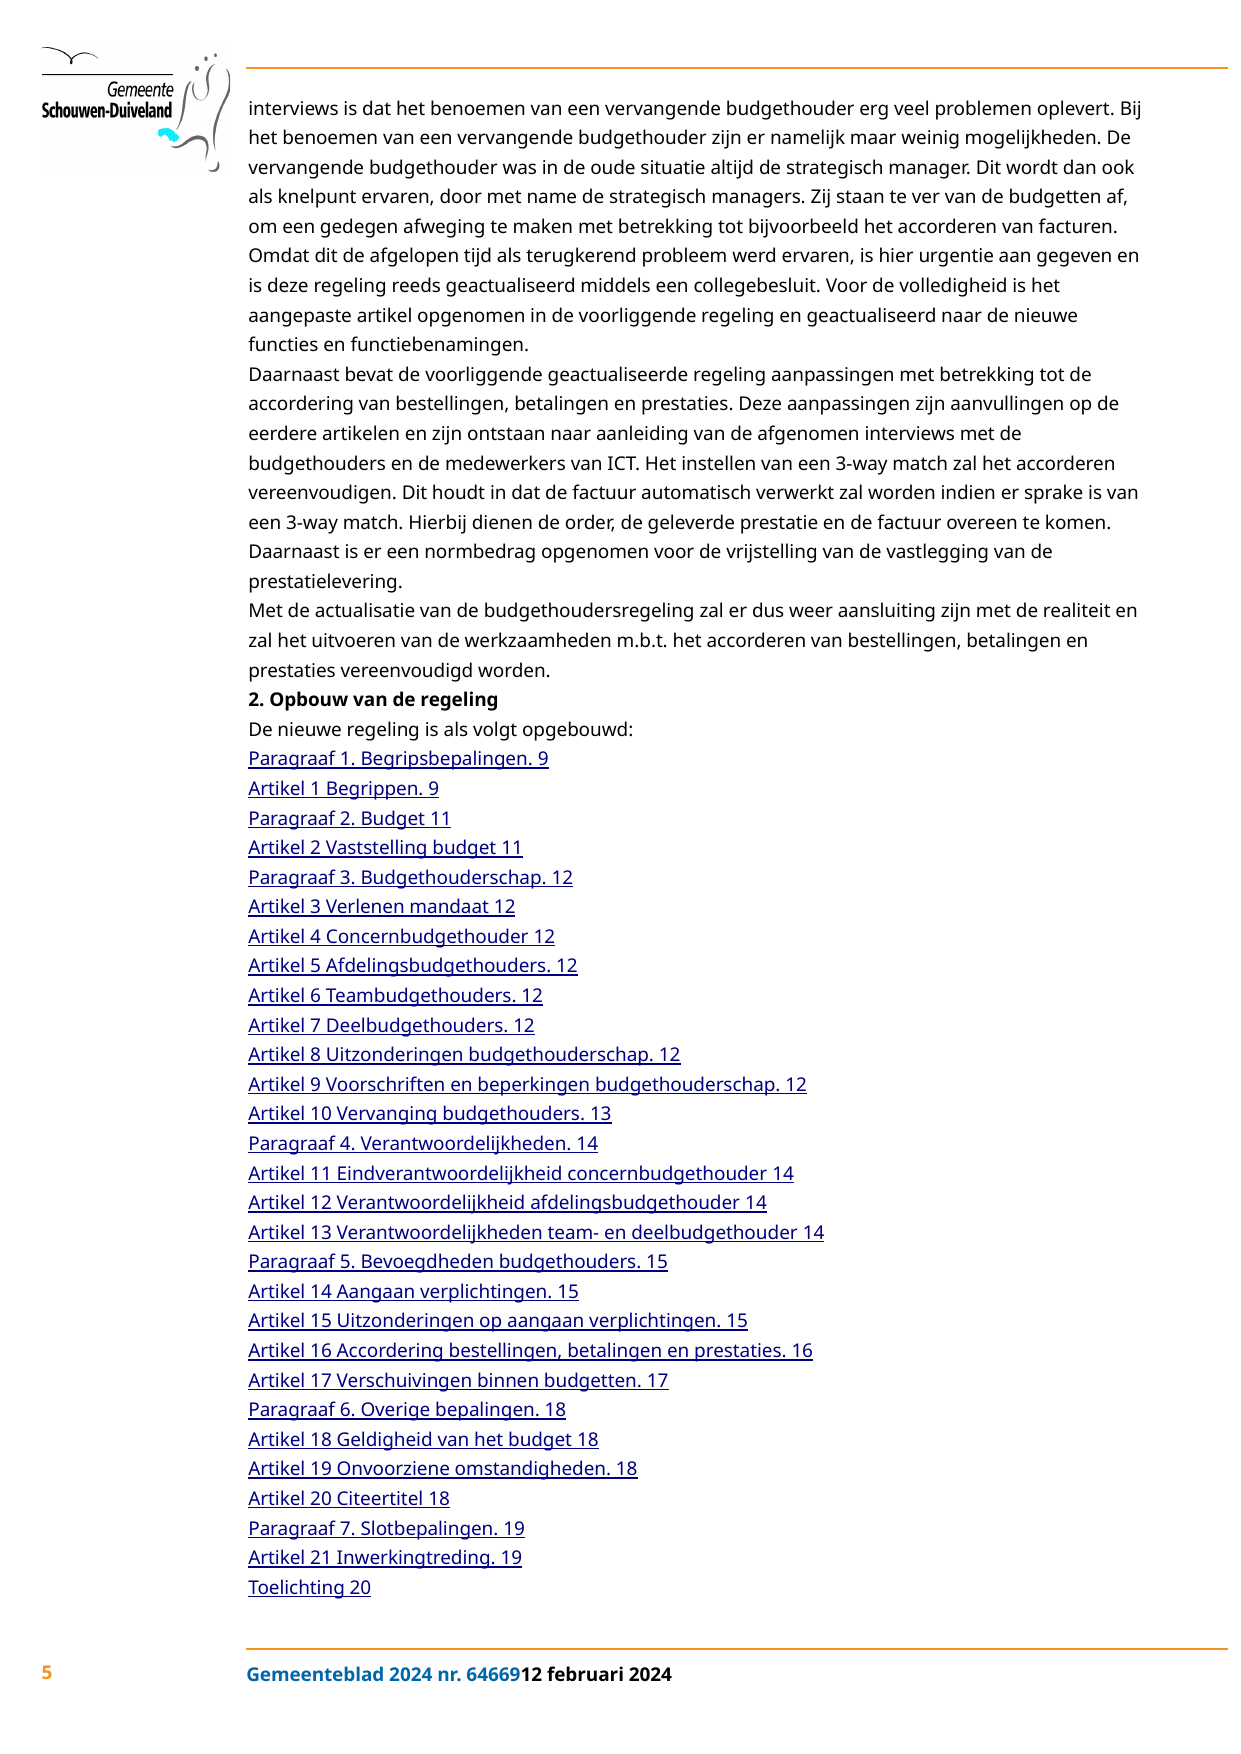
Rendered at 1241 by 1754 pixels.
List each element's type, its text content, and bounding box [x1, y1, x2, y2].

text Artikel 5 Afdelingsbudgethouders. 12 [248, 953, 1152, 978]
text interviews is dat het benoemen van een vervangende budgethouder erg veel problemen oplevert. Bij het benoemen van een vervangende budgethouder zijn er namelijk maar weinig mogelijkheden. De vervangende budgethouder was in de oude situatie altijd de strategisch manager. Dit wordt dan ook als knelpunt ervaren, door met name de strategisch managers. Zij staan te ver van de budgetten af, om een gedegen afweging te maken met betrekking tot bijvoorbeeld het accorderen van facturen. Omdat dit de afgelopen tijd als terugkerend probleem werd ervaren, is hier urgentie aan gegeven en is deze regeling reeds geactualiseerd middels een collegebesluit. Voor de volledigheid is het aangepaste artikel opgenomen in de voorliggende regeling en geactualiseerd naar de nieuwe functies en functiebenamingen. [248, 95, 1152, 357]
text Artikel 4 Concernbudgethouder 12 [248, 923, 1152, 949]
text Artikel 13 Verantwoordelijkheden team- en deelbudgethouder 14 [248, 1219, 1152, 1245]
text Artikel 1 Begrippen. 9 [248, 775, 1152, 801]
text Artikel 9 Voorschriften en beperkingen budgethouderschap. 12 [248, 1071, 1152, 1097]
text Paragraaf 6. Overige bepalingen. 18 [248, 1396, 1152, 1422]
text Artikel 8 Uitzonderingen budgethouderschap. 12 [248, 1041, 1152, 1067]
text Paragraaf 1. Begripsbepalingen. 9 [248, 746, 1152, 771]
text Paragraaf 7. Slotbepalingen. 19 [248, 1515, 1152, 1541]
text Artikel 2 Vaststelling budget 11 [248, 834, 1152, 860]
text Paragraaf 3. Budgethouderschap. 12 [248, 864, 1152, 890]
text Artikel 17 Verschuivingen binnen budgetten. 17 [248, 1367, 1152, 1393]
picture [41, 47, 231, 172]
text Artikel 11 Eindverantwoordelijkheid concernbudgethouder 14 [248, 1160, 1152, 1186]
text Artikel 14 Aangaan verplichtingen. 15 [248, 1278, 1152, 1304]
text 2. Opbouw van de regeling [248, 686, 1152, 712]
text Artikel 12 Verantwoordelijkheid afdelingsbudgethouder 14 [248, 1189, 1152, 1215]
text Met de actualisatie van de budgethoudersregeling zal er dus weer aansluiting zijn met de realiteit en zal het uitvoeren van de werkzaamheden m.b.t. het accorderen van bestellingen, betalingen en prestaties vereenvoudigd worden. [248, 598, 1152, 683]
text Artikel 18 Geldigheid van het budget 18 [248, 1426, 1152, 1452]
text Artikel 7 Deelbudgethouders. 12 [248, 1012, 1152, 1038]
text Artikel 3 Verlenen mandaat 12 [248, 893, 1152, 919]
text Artikel 19 Onvoorziene omstandigheden. 18 [248, 1456, 1152, 1481]
text Artikel 10 Vervanging budgethouders. 13 [248, 1101, 1152, 1126]
text Paragraaf 4. Verantwoordelijkheden. 14 [248, 1130, 1152, 1156]
text Artikel 6 Teambudgethouders. 12 [248, 982, 1152, 1008]
text Artikel 16 Accordering bestellingen, betalingen en prestaties. 16 [248, 1337, 1152, 1363]
text Toelichting 20 [248, 1574, 1152, 1600]
text De nieuwe regeling is als volgt opgebouwd: [248, 716, 1152, 742]
text Daarnaast bevat de voorliggende geactualiseerde regeling aanpassingen met betrekking tot de accordering van bestellingen, betalingen en prestaties. Deze aanpassingen zijn aanvullingen op de eerdere artikelen en zijn ontstaan naar aanleiding van de afgenomen interviews met de budgethouders en de medewerkers van ICT. Het instellen van een 3-way match zal het accorderen vereenvoudigen. Dit houdt in dat de factuur automatisch verwerkt zal worden indien er sprake is van een 3-way match. Hierbij dienen de order, de geleverde prestatie en de factuur overeen te komen. Daarnaast is er een normbedrag opgenomen voor de vrijstelling van de vastlegging van de prestatielevering. [248, 361, 1152, 594]
text Paragraaf 5. Bevoegdheden budgethouders. 15 [248, 1248, 1152, 1274]
text Paragraaf 2. Budget 11 [248, 805, 1152, 831]
text Artikel 21 Inwerkingtreding. 19 [248, 1544, 1152, 1570]
text Artikel 20 Citeertitel 18 [248, 1485, 1152, 1511]
text Artikel 15 Uitzonderingen op aangaan verplichtingen. 15 [248, 1308, 1152, 1333]
